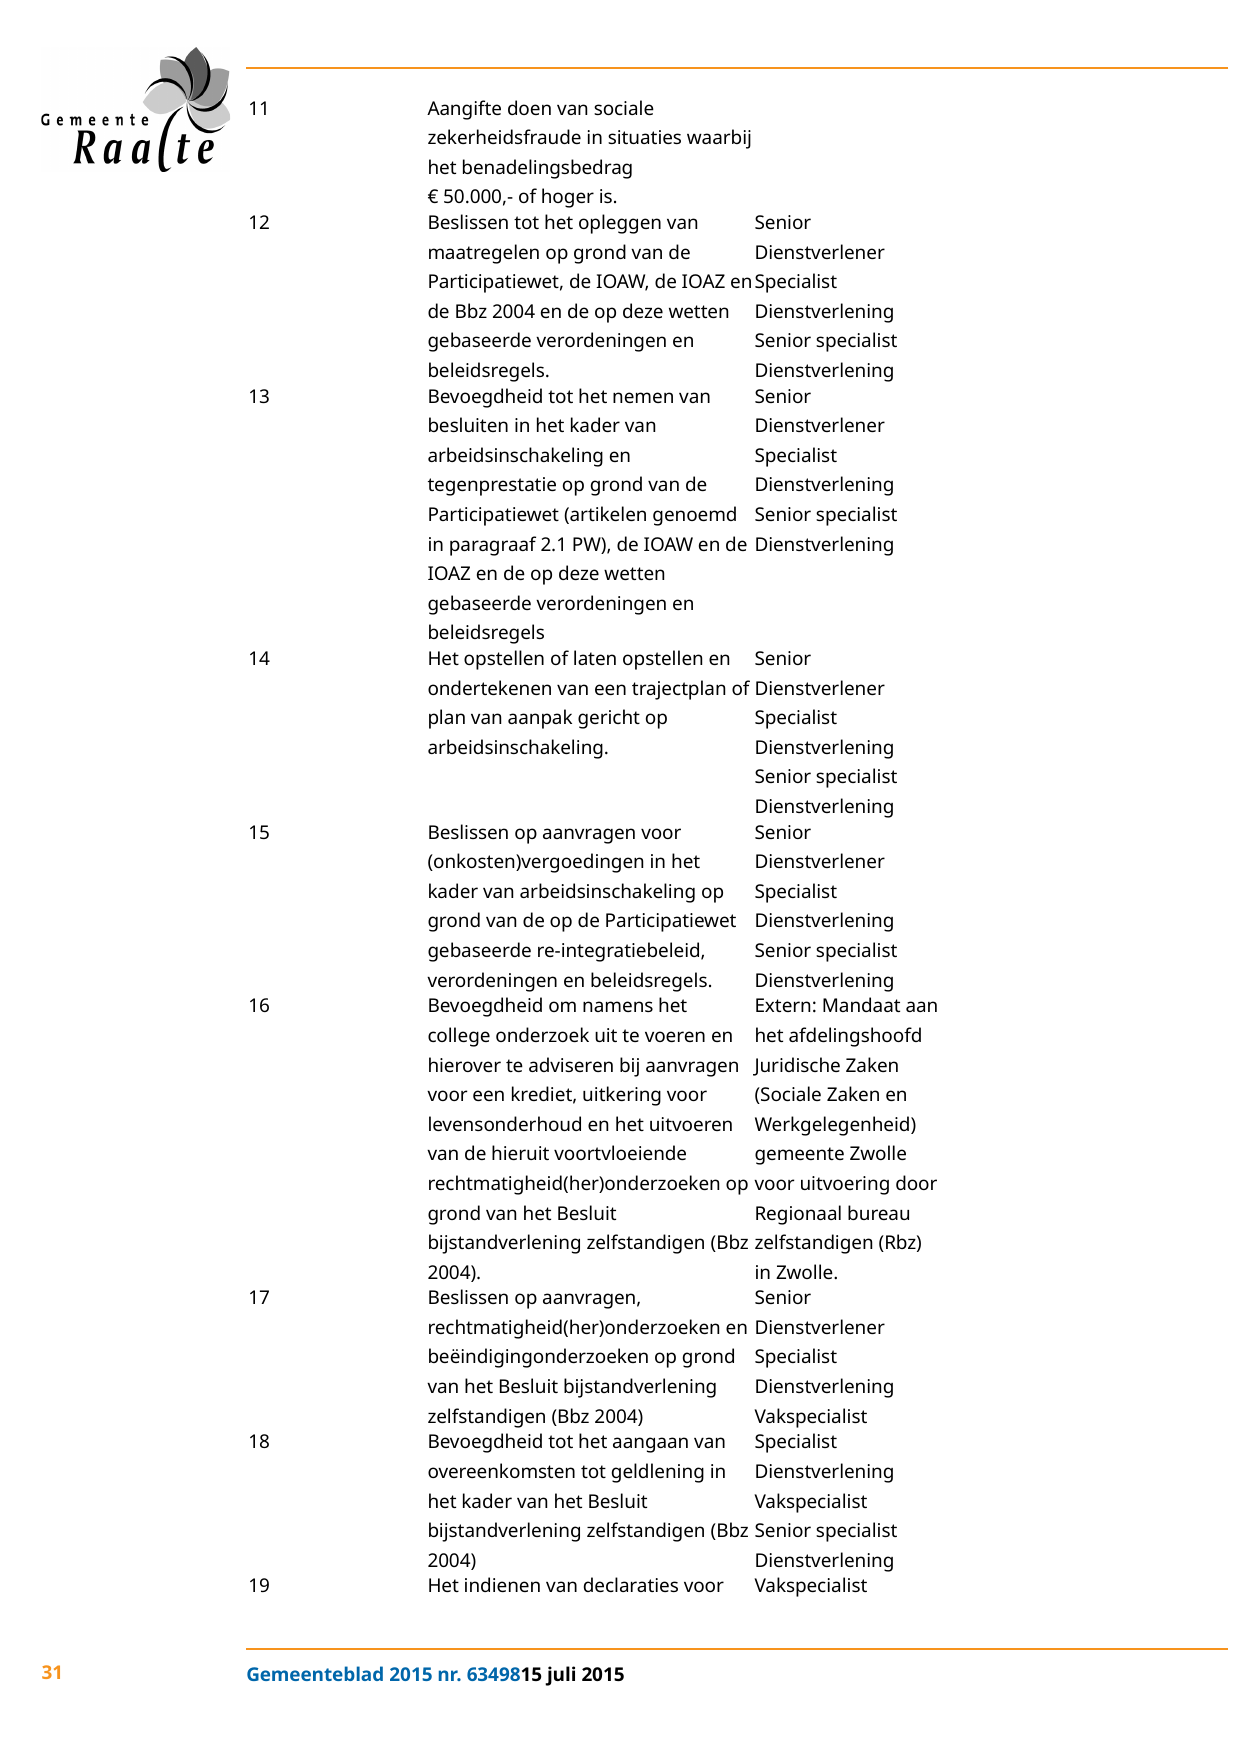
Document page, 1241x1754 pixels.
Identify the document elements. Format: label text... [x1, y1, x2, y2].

table_cell 15 [248, 819, 427, 993]
table_cell Specialist Dienstverlening Vakspecialist Senior specialist Dienstverlening [754, 1429, 941, 1573]
table_cell Bevoegdheid tot het nemen van besluiten in het kader van arbeidsinschakeling en tegenprestatie op grond van de Participatiewet (artikelen genoemd in paragraaf 2.1 PW), de IOAW en de IOAZ en de op deze wetten gebaseerde verordeningen en beleidsregels [427, 383, 754, 645]
table_cell [941, 1429, 1152, 1573]
table_cell Beslissen tot het opleggen van maatregelen op grond van de Participatiewet, de IOAW, de IOAZ en de Bbz 2004 en de op deze wetten gebaseerde verordeningen en beleidsregels. [427, 209, 754, 383]
table_cell [941, 383, 1152, 645]
table_cell 19 [248, 1573, 427, 1598]
table_cell Extern: Mandaat aan het afdelingshoofd Juridische Zaken (Sociale Zaken en Werkgelegenheid) gemeente Zwolle voor uitvoering door Regionaal bureau zelfstandigen (Rbz) in Zwolle. [754, 993, 941, 1284]
table_cell Senior Dienstverlener Specialist Dienstverlening Senior specialist Dienstverlening [754, 819, 941, 993]
table_cell Aangifte doen van sociale zekerheidsfraude in situaties waarbij het benadelingsbedrag € 50.000,- of hoger is. [427, 95, 754, 209]
table_cell 11 [248, 95, 427, 209]
table_cell Het opstellen of laten opstellen en ondertekenen van een trajectplan of plan van aanpak gericht op arbeidsinschakeling. [427, 645, 754, 819]
table_cell 12 [248, 209, 427, 383]
table_cell Bevoegdheid tot het aangaan van overeenkomsten tot geldlening in het kader van het Besluit bijstandverlening zelfstandigen (Bbz 2004) [427, 1429, 754, 1573]
table_cell Senior Dienstverlener Specialist Dienstverlening Senior specialist Dienstverlening [754, 383, 941, 645]
table_cell 16 [248, 993, 427, 1284]
table_cell Senior Dienstverlener Specialist Dienstverlening Senior specialist Dienstverlening [754, 209, 941, 383]
table_cell [941, 993, 1152, 1284]
table_cell Beslissen op aanvragen voor (onkosten)vergoedingen in het kader van arbeidsinschakeling op grond van de op de Participatiewet gebaseerde re-integratiebeleid, verordeningen en beleidsregels. [427, 819, 754, 993]
table_cell [941, 645, 1152, 819]
table_cell 14 [248, 645, 427, 819]
table_cell Beslissen op aanvragen, rechtmatigheid(her)onderzoeken en beëindigingonderzoeken op grond van het Besluit bijstandverlening zelfstandigen (Bbz 2004) [427, 1285, 754, 1429]
table_cell [941, 209, 1152, 383]
table_cell 18 [248, 1429, 427, 1573]
table_cell Senior Dienstverlener Specialist Dienstverlening Senior specialist Dienstverlening [754, 645, 941, 819]
table_cell Bevoegdheid om namens het college onderzoek uit te voeren en hierover te adviseren bij aanvragen voor een krediet, uitkering voor levensonderhoud en het uitvoeren van de hieruit voortvloeiende rechtmatigheid(her)onderzoeken op grond van het Besluit bijstandverlening zelfstandigen (Bbz 2004). [427, 993, 754, 1284]
table_cell [941, 1285, 1152, 1429]
table_cell [754, 95, 941, 209]
table_cell [941, 1573, 1152, 1598]
table_cell [941, 95, 1152, 209]
table_cell Senior Dienstverlener Specialist Dienstverlening Vakspecialist [754, 1285, 941, 1429]
table_cell 13 [248, 383, 427, 645]
table_cell Vakspecialist [754, 1573, 941, 1598]
table_cell 17 [248, 1285, 427, 1429]
table_cell Het indienen van declaraties voor [427, 1573, 754, 1598]
table_cell [941, 819, 1152, 993]
picture [41, 47, 231, 172]
